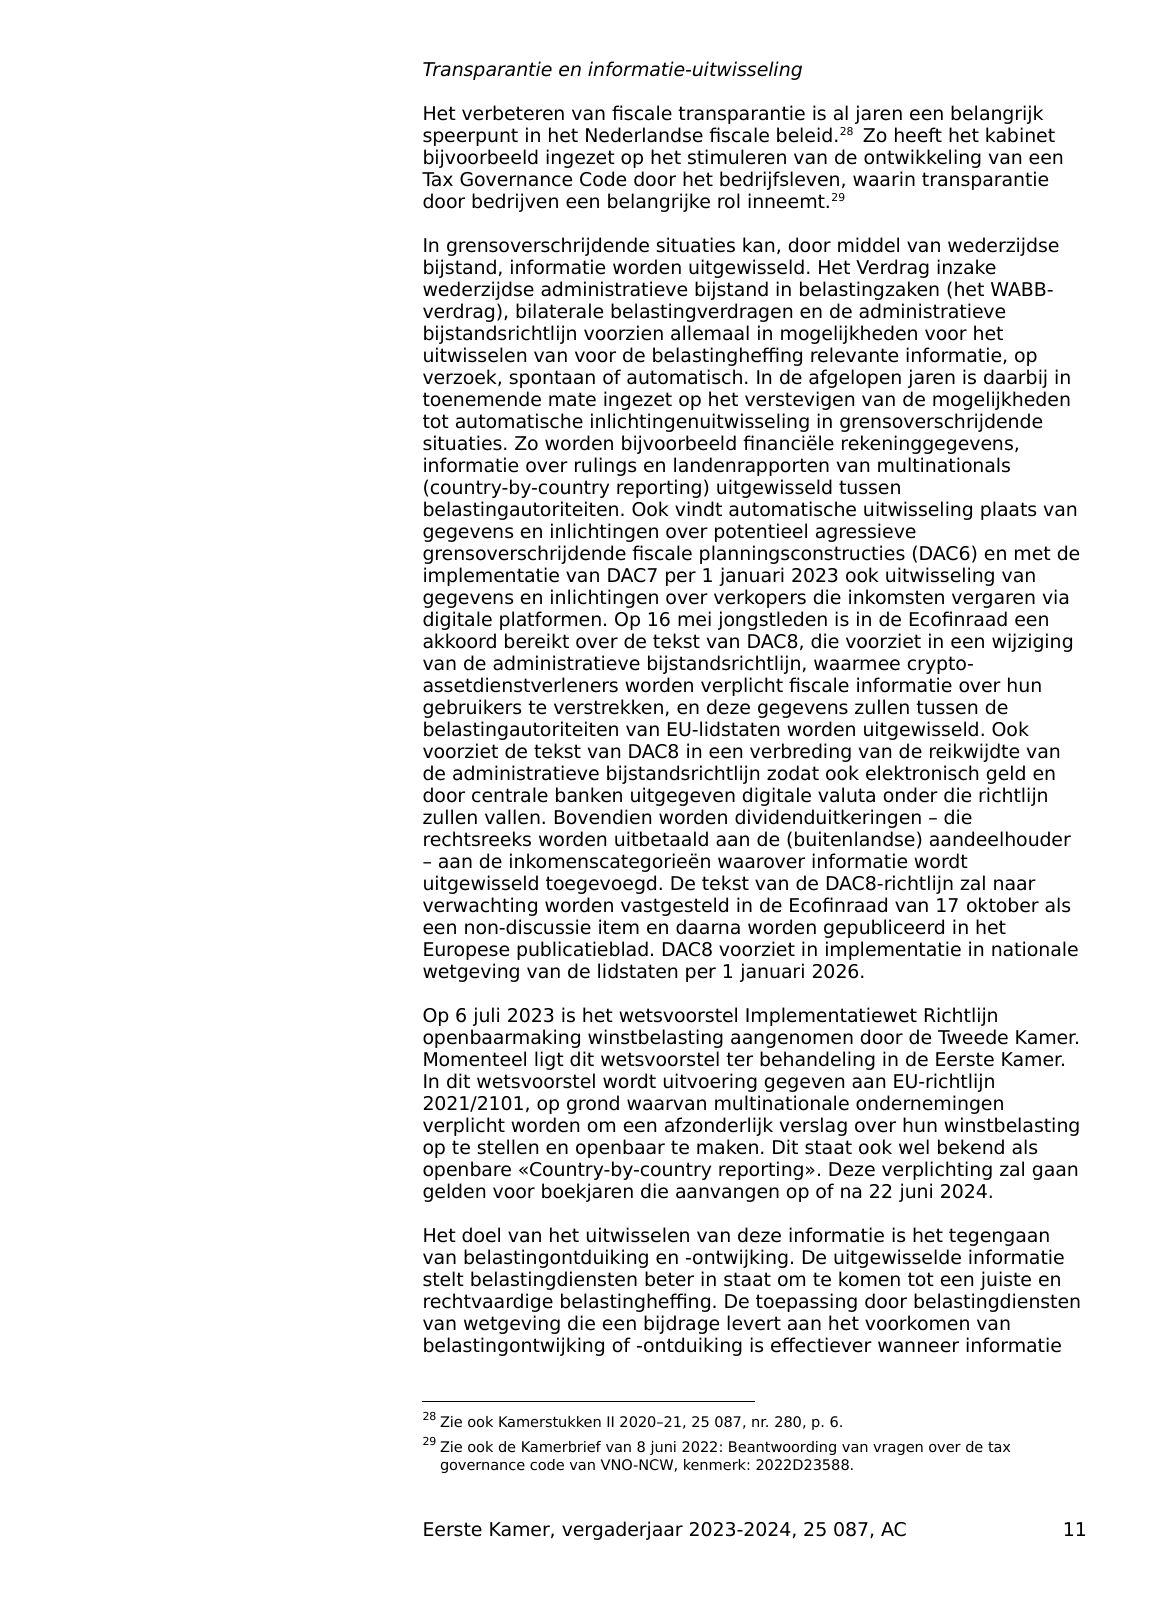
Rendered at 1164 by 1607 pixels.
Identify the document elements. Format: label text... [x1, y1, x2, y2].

text Op 6 juli 2023 is het wetsvoorstel Implementatiewet Richtlijn openbaarmaking winstbelasting aangenomen door de Tweede Kamer. Momenteel ligt dit wetsvoorstel ter behandeling in de Eerste Kamer. In dit wetsvoorstel wordt uitvoering gegeven aan EU-richtlijn 2021/2101, op grond waarvan multinationale ondernemingen verplicht worden om een afzonderlijk verslag over hun winstbelasting op te stellen en openbaar te maken. Dit staat ook wel bekend als openbare «Country-by-country reporting». Deze verplichting zal gaan gelden voor boekjaren die aanvangen op of na 22 juni 2024. [422, 1005, 1087, 1203]
text Het doel van het uitwisselen van deze informatie is het tegengaan van belastingontduiking en -ontwijking. De uitgewisselde informatie stelt belastingdiensten beter in staat om te komen tot een juiste en rechtvaardige belastingheffing. De toepassing door belastingdiensten van wetgeving die een bijdrage levert aan het voorkomen van belastingontwijking of -ontduiking is effectiever wanneer informatie [422, 1225, 1087, 1357]
subtitle Transparantie en informatie-uitwisseling [422, 59, 1087, 81]
text In grensoverschrijdende situaties kan, door middel van wederzijdse bijstand, informatie worden uitgewisseld. Het Verdrag inzake wederzijdse administratieve bijstand in belastingzaken (het WABB-verdrag), bilaterale belastingverdragen en de administratieve bijstandsrichtlijn voorzien allemaal in mogelijkheden voor het uitwisselen van voor de belastingheffing relevante informatie, op verzoek, spontaan of automatisch. In de afgelopen jaren is daarbij in toenemende mate ingezet op het verstevigen van de mogelijkheden tot automatische inlichtingenuitwisseling in grensoverschrijdende situaties. Zo worden bijvoorbeeld financiële rekeninggegevens, informatie over rulings en landenrapporten van multinationals (country-by-country reporting) uitgewisseld tussen belastingautoriteiten. Ook vindt automatische uitwisseling plaats van gegevens en inlichtingen over potentieel agressieve grensoverschrijdende fiscale planningsconstructies (DAC6) en met de implementatie van DAC7 per 1 januari 2023 ook uitwisseling van gegevens en inlichtingen over verkopers die inkomsten vergaren via digitale platformen. Op 16 mei jongstleden is in de Ecofinraad een akkoord bereikt over de tekst van DAC8, die voorziet in een wijziging van de administratieve bijstandsrichtlijn, waarmee crypto-assetdienstverleners worden verplicht fiscale informatie over hun gebruikers te verstrekken, en deze gegevens zullen tussen de belastingautoriteiten van EU-lidstaten worden uitgewisseld. Ook voorziet de tekst van DAC8 in een verbreding van de reikwijdte van de administratieve bijstandsrichtlijn zodat ook elektronisch geld en door centrale banken uitgegeven digitale valuta onder die richtlijn zullen vallen. Bovendien worden dividenduitkeringen – die rechtsreeks worden uitbetaald aan de (buitenlandse) aandeelhouder – aan de inkomenscategorieën waarover informatie wordt uitgewisseld toegevoegd. De tekst van de DAC8-richtlijn zal naar verwachting worden vastgesteld in de Ecofinraad van 17 oktober als een non-discussie item en daarna worden gepubliceerd in het Europese publicatieblad. DAC8 voorziet in implementatie in nationale wetgeving van de lidstaten per 1 januari 2026. [422, 235, 1087, 983]
text Het verbeteren van fiscale transparantie is al jaren een belangrijk speerpunt in het Nederlandse fiscale beleid. Zo heeft het kabinet bijvoorbeeld ingezet op het stimuleren van de ontwikkeling van een Tax Governance Code door het bedrijfsleven, waarin transparantie door bedrijven een belangrijke rol inneemt. [422, 103, 1087, 213]
text Zie ook Kamerstukken II 2020–21, 25 087, nr. 280, p. 6. [422, 1410, 1087, 1432]
text Zie ook de Kamerbrief van 8 juni 2022: Beantwoording van vragen over de tax governance code van VNO-NCW, kenmerk: 2022D23588. [422, 1435, 1087, 1474]
